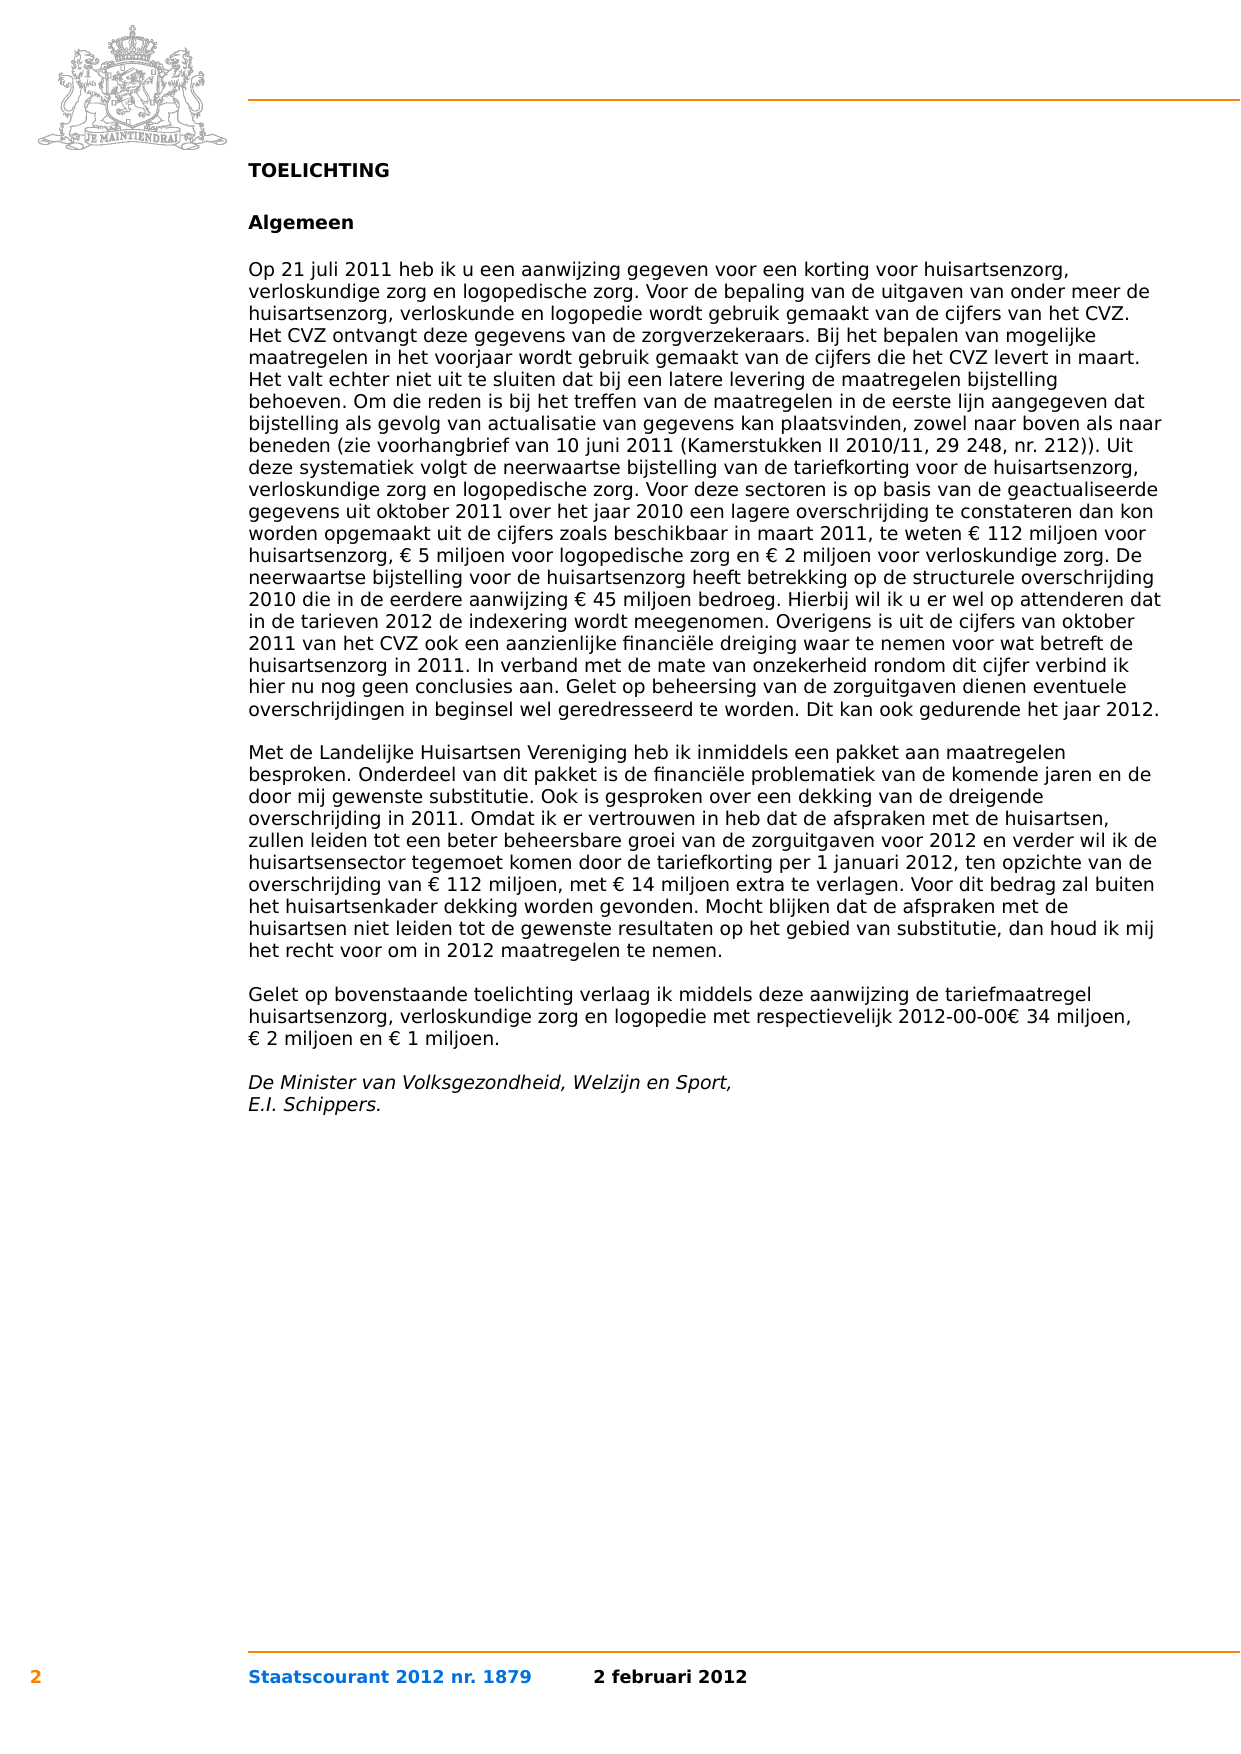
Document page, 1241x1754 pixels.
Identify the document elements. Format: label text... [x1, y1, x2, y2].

picture [38, 25, 227, 150]
text De Minister van Volksgezondheid, Welzijn en Sport, E.I. Schippers. [248, 1072, 1163, 1116]
subtitle Algemeen [248, 212, 1163, 234]
text Met de Landelijke Huisartsen Vereniging heb ik inmiddels een pakket aan maatregelen besproken. Onderdeel van dit pakket is de financiële problematiek van de komende jaren en de door mij gewenste substitutie. Ook is gesproken over een dekking van de dreigende overschrijding in 2011. Omdat ik er vertrouwen in heb dat de afspraken met de huisartsen, zullen leiden tot een beter beheersbare groei van de zorguitgaven voor 2012 en verder wil ik de huisartsensector tegemoet komen door de tariefkorting per 1 januari 2012, ten opzichte van de overschrijding van € 112 miljoen, met € 14 miljoen extra te verlagen. Voor dit bedrag zal buiten het huisartsenkader dekking worden gevonden. Mocht blijken dat de afspraken met de huisartsen niet leiden tot de gewenste resultaten op het gebied van substitutie, dan houd ik mij het recht voor om in 2012 maatregelen te nemen. [248, 742, 1163, 962]
text Gelet op bovenstaande toelichting verlaag ik middels deze aanwijzing de tariefmaatregel huisartsenzorg, verloskundige zorg en logopedie met respectievelijk 2012-00-00€ 34 miljoen, € 2 miljoen en € 1 miljoen. [248, 984, 1163, 1050]
text Op 21 juli 2011 heb ik u een aanwijzing gegeven voor een korting voor huisartsenzorg, verloskundige zorg en logopedische zorg. Voor de bepaling van de uitgaven van onder meer de huisartsenzorg, verloskunde en logopedie wordt gebruik gemaakt van de cijfers van het CVZ. Het CVZ ontvangt deze gegevens van de zorgverzekeraars. Bij het bepalen van mogelijke maatregelen in het voorjaar wordt gebruik gemaakt van de cijfers die het CVZ levert in maart. Het valt echter niet uit te sluiten dat bij een latere levering de maatregelen bijstelling behoeven. Om die reden is bij het treffen van de maatregelen in de eerste lijn aangegeven dat bijstelling als gevolg van actualisatie van gegevens kan plaatsvinden, zowel naar boven als naar beneden (zie voorhangbrief van 10 juni 2011 (Kamerstukken II 2010/11, 29 248, nr. 212)). Uit deze systematiek volgt de neerwaartse bijstelling van de tariefkorting voor de huisartsenzorg, verloskundige zorg en logopedische zorg. Voor deze sectoren is op basis van de geactualiseerde gegevens uit oktober 2011 over het jaar 2010 een lagere overschrijding te constateren dan kon worden opgemaakt uit de cijfers zoals beschikbaar in maart 2011, te weten € 112 miljoen voor huisartsenzorg, € 5 miljoen voor logopedische zorg en € 2 miljoen voor verloskundige zorg. De neerwaartse bijstelling voor de huisartsenzorg heeft betrekking op de structurele overschrijding 2010 die in de eerdere aanwijzing € 45 miljoen bedroeg. Hierbij wil ik u er wel op attenderen dat in de tarieven 2012 de indexering wordt meegenomen. Overigens is uit de cijfers van oktober 2011 van het CVZ ook een aanzienlijke financiële dreiging waar te nemen voor wat betreft de huisartsenzorg in 2011. In verband met de mate van onzekerheid rondom dit cijfer verbind ik hier nu nog geen conclusies aan. Gelet op beheersing van de zorguitgaven dienen eventuele overschrijdingen in beginsel wel geredresseerd te worden. Dit kan ook gedurende het jaar 2012. [248, 259, 1163, 720]
subtitle TOELICHTING [248, 160, 1163, 182]
